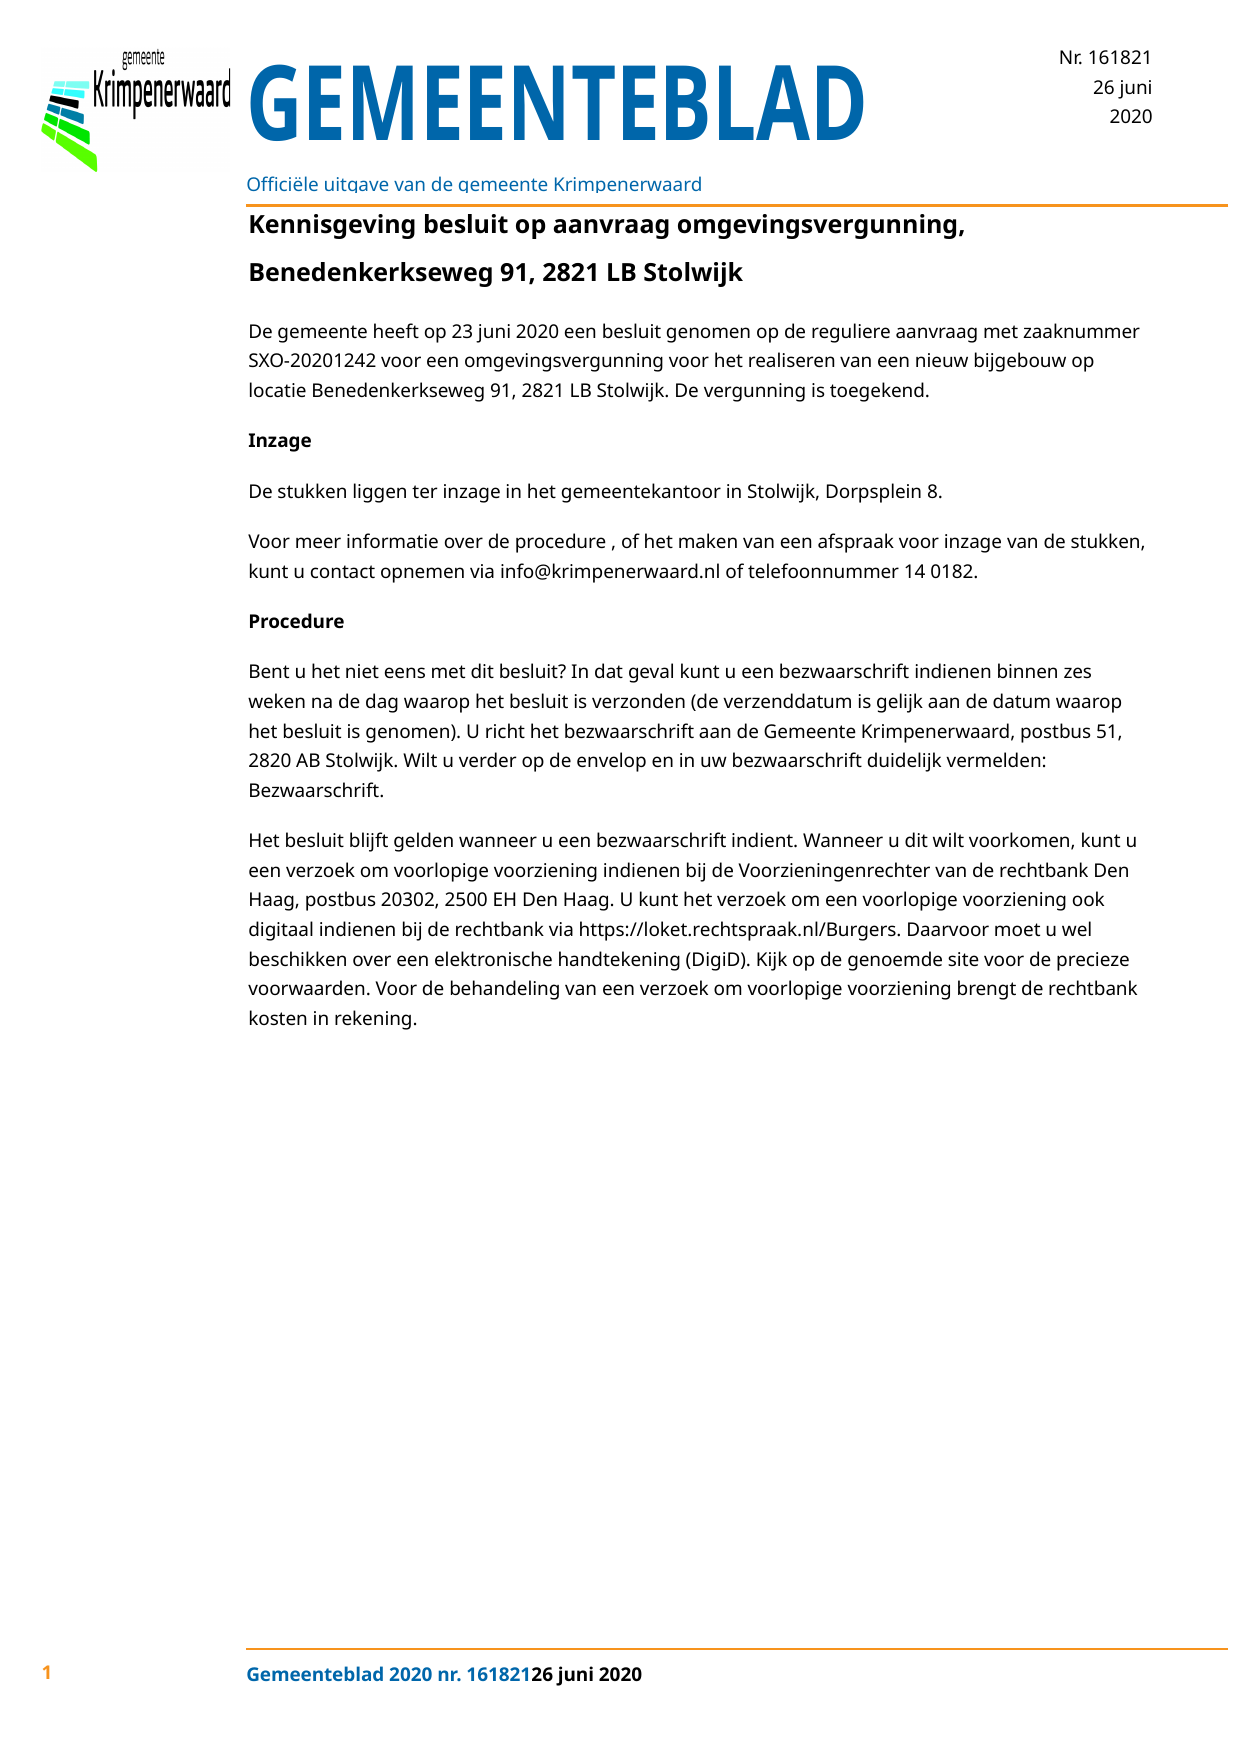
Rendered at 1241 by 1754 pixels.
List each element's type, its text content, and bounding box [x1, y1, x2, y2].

text De stukken liggen ter inzage in het gemeentekantoor in Stolwijk, Dorpsplein 8. [248, 478, 1152, 504]
text Kennisgeving besluit op aanvraag omgevingsvergunning, Benedenkerkseweg 91, 2821 LB Stolwijk [248, 207, 1152, 288]
picture [41, 47, 231, 172]
text De gemeente heeft op 23 juni 2020 een besluit genomen op de reguliere aanvraag met zaaknummer SXO-20201242 voor een omgevingsvergunning voor het realiseren van een nieuw bijgebouw op locatie Benedenkerkseweg 91, 2821 LB Stolwijk. De vergunning is toegekend. [248, 318, 1152, 403]
text Het besluit blijft gelden wanneer u een bezwaarschrift indient. Wanneer u dit wilt voorkomen, kunt u een verzoek om voorlopige voorziening indienen bij de Voorzieningenrechter van de rechtbank Den Haag, postbus 20302, 2500 EH Den Haag. U kunt het verzoek om een voorlopige voorziening ook digitaal indienen bij de rechtbank via https://loket.rechtspraak.nl/Burgers. Daarvoor moet u wel beschikken over een elektronische handtekening (DigiD). Kijk op de genoemde site voor de precieze voorwaarden. Voor de behandeling van een verzoek om voorlopige voorziening brengt de rechtbank kosten in rekening. [248, 827, 1152, 1031]
text Voor meer informatie over de procedure , of het maken van een afspraak voor inzage van de stukken, kunt u contact opnemen via info@krimpenerwaard.nl of telefoonnummer 14 0182. [248, 528, 1152, 584]
text Inzage [248, 427, 1152, 453]
text Procedure [248, 608, 1152, 634]
text Bent u het niet eens met dit besluit? In dat geval kunt u een bezwaarschrift indienen binnen zes weken na de dag waarop het besluit is verzonden (de verzenddatum is gelijk aan de datum waarop het besluit is genomen). U richt het bezwaarschrift aan de Gemeente Krimpenerwaard, postbus 51, 2820 AB Stolwijk. Wilt u verder op de envelop en in uw bezwaarschrift duidelijk vermelden: Bezwaarschrift. [248, 659, 1152, 803]
